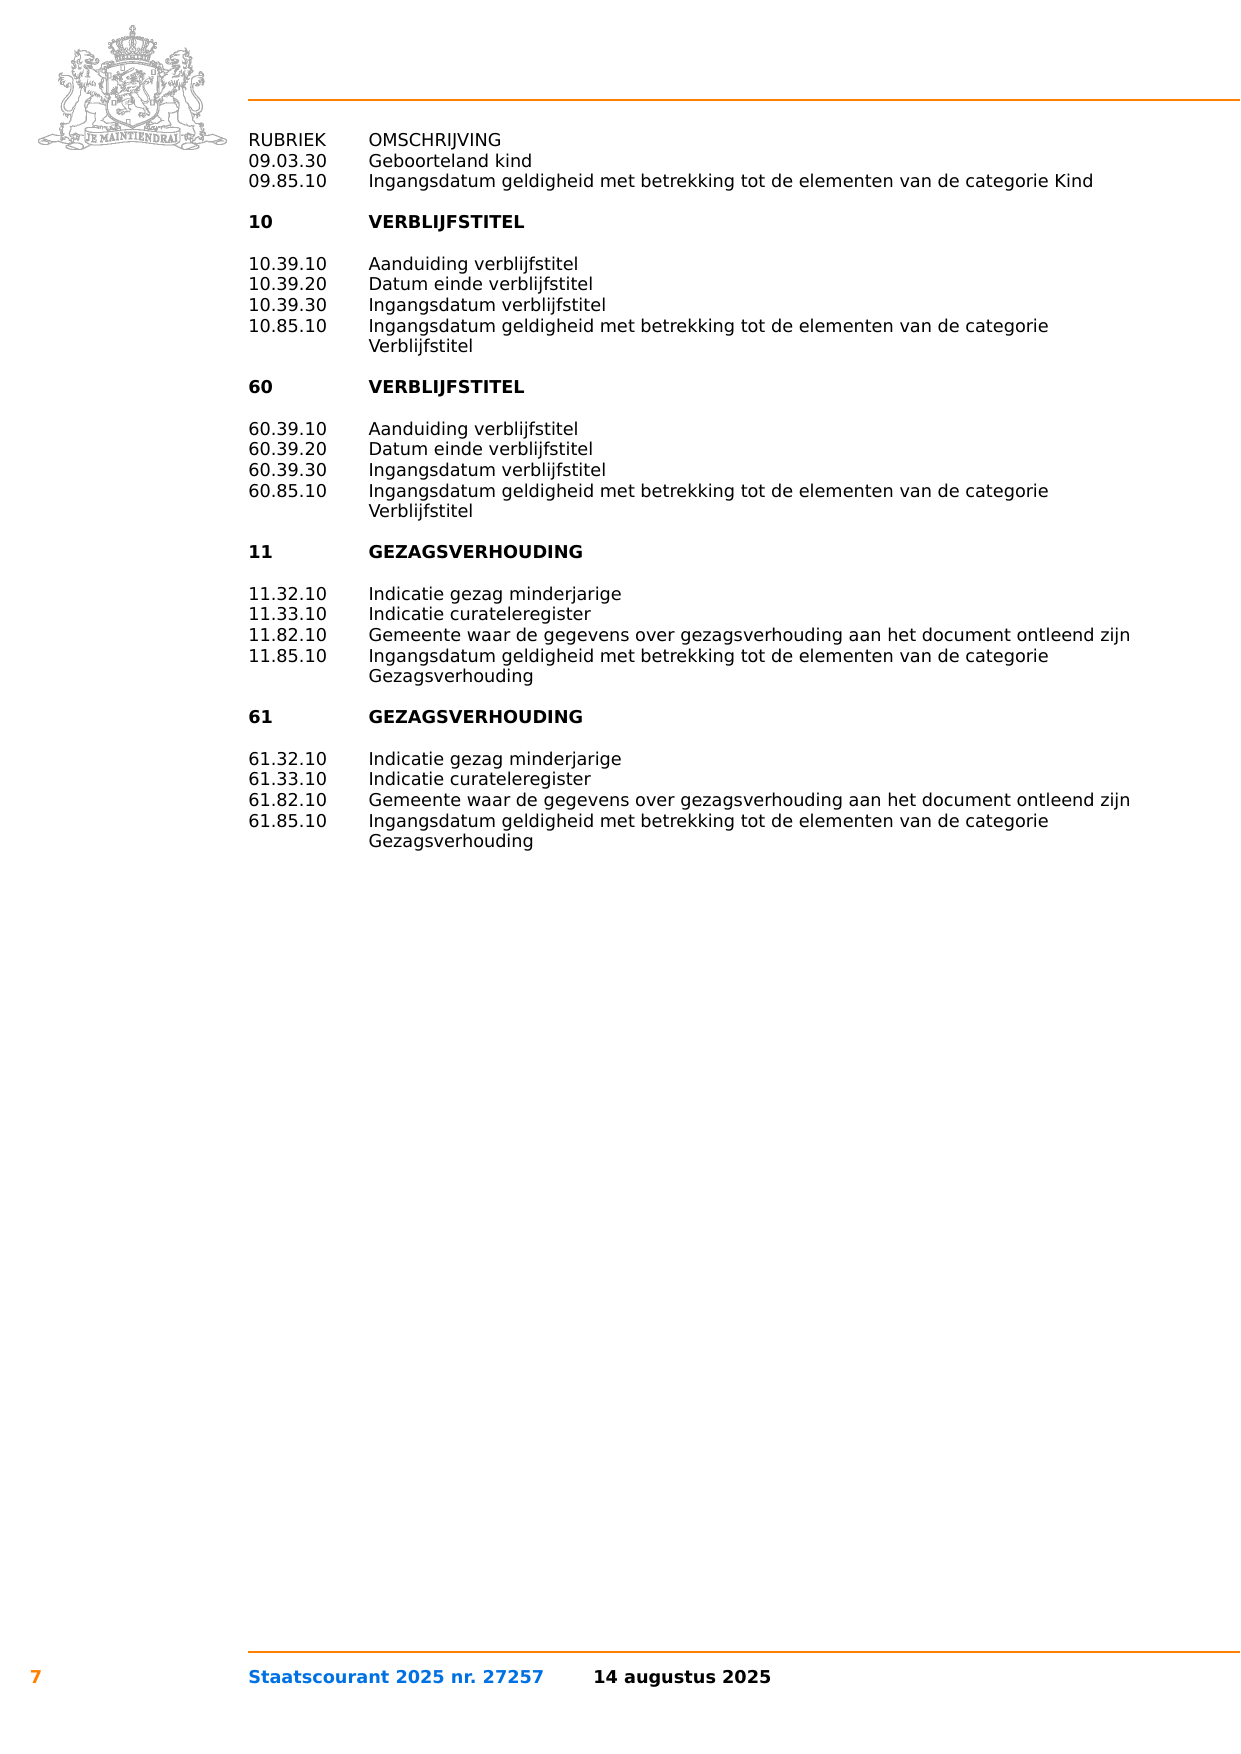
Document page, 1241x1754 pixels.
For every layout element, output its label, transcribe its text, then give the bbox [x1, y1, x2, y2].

table_cell Ingangsdatum verblijfstitel [363, 295, 1163, 316]
table_cell [248, 728, 362, 749]
table_cell Indicatie curateleregister [363, 604, 1163, 625]
table_cell 10.85.10 [248, 316, 362, 357]
table_cell 61.32.10 [248, 749, 362, 769]
table_cell 09.85.10 [248, 171, 362, 192]
table_cell 60.85.10 [248, 481, 362, 522]
table_cell 60.39.10 [248, 419, 362, 439]
table_cell [248, 522, 362, 542]
table_cell 10.39.10 [248, 254, 362, 274]
table_cell 11.33.10 [248, 604, 362, 625]
table_cell Ingangsdatum geldigheid met betrekking tot de elementen van de categorie Kind [363, 171, 1163, 192]
table_cell VERBLIJFSTITEL [363, 378, 1163, 398]
table_cell Datum einde verblijfstitel [363, 439, 1163, 460]
table_cell 10.39.20 [248, 274, 362, 295]
table_cell 61.82.10 [248, 790, 362, 811]
table_header RUBRIEK [248, 130, 362, 151]
table_cell Datum einde verblijfstitel [363, 274, 1163, 295]
table_cell [363, 522, 1163, 542]
picture [38, 25, 227, 150]
table_cell Ingangsdatum geldigheid met betrekking tot de elementen van de categorie Verblijfstitel [363, 316, 1163, 357]
table_cell Indicatie gezag minderjarige [363, 584, 1163, 604]
table_cell Ingangsdatum geldigheid met betrekking tot de elementen van de categorie Gezagsverhouding [363, 646, 1163, 687]
table_cell GEZAGSVERHOUDING [363, 708, 1163, 728]
table_cell 10.39.30 [248, 295, 362, 316]
table_cell Indicatie curateleregister [363, 769, 1163, 790]
table_cell Indicatie gezag minderjarige [363, 749, 1163, 769]
table_cell [363, 192, 1163, 212]
table_cell 09.03.30 [248, 151, 362, 171]
table_cell [248, 192, 362, 212]
table_cell 61.33.10 [248, 769, 362, 790]
table_cell [248, 398, 362, 419]
table_cell [248, 687, 362, 707]
table_cell 11.32.10 [248, 584, 362, 604]
table_cell [363, 728, 1163, 749]
table_cell 11 [248, 543, 362, 563]
table_cell 60 [248, 378, 362, 398]
table_cell [363, 233, 1163, 254]
table_cell 61 [248, 708, 362, 728]
table_cell [363, 687, 1163, 707]
table_cell 60.39.30 [248, 460, 362, 481]
table_cell [363, 398, 1163, 419]
table_cell 60.39.20 [248, 439, 362, 460]
table_cell Aanduiding verblijfstitel [363, 254, 1163, 274]
table_cell 61.85.10 [248, 811, 362, 852]
table_cell [248, 233, 362, 254]
table_cell [363, 357, 1163, 377]
table_cell Ingangsdatum geldigheid met betrekking tot de elementen van de categorie Verblijfstitel [363, 481, 1163, 522]
table_cell GEZAGSVERHOUDING [363, 543, 1163, 563]
table_cell [248, 357, 362, 377]
table_cell [248, 563, 362, 584]
table_cell Gemeente waar de gegevens over gezagsverhouding aan het document ontleend zijn [363, 790, 1163, 811]
table_cell Aanduiding verblijfstitel [363, 419, 1163, 439]
table_cell VERBLIJFSTITEL [363, 213, 1163, 233]
table_header OMSCHRIJVING [363, 130, 1163, 151]
table_cell Ingangsdatum verblijfstitel [363, 460, 1163, 481]
table_cell 11.82.10 [248, 625, 362, 646]
table_cell 10 [248, 213, 362, 233]
table_cell 11.85.10 [248, 646, 362, 687]
table_cell Geboorteland kind [363, 151, 1163, 171]
table_cell Gemeente waar de gegevens over gezagsverhouding aan het document ontleend zijn [363, 625, 1163, 646]
table_cell [363, 563, 1163, 584]
table_cell Ingangsdatum geldigheid met betrekking tot de elementen van de categorie Gezagsverhouding [363, 811, 1163, 852]
